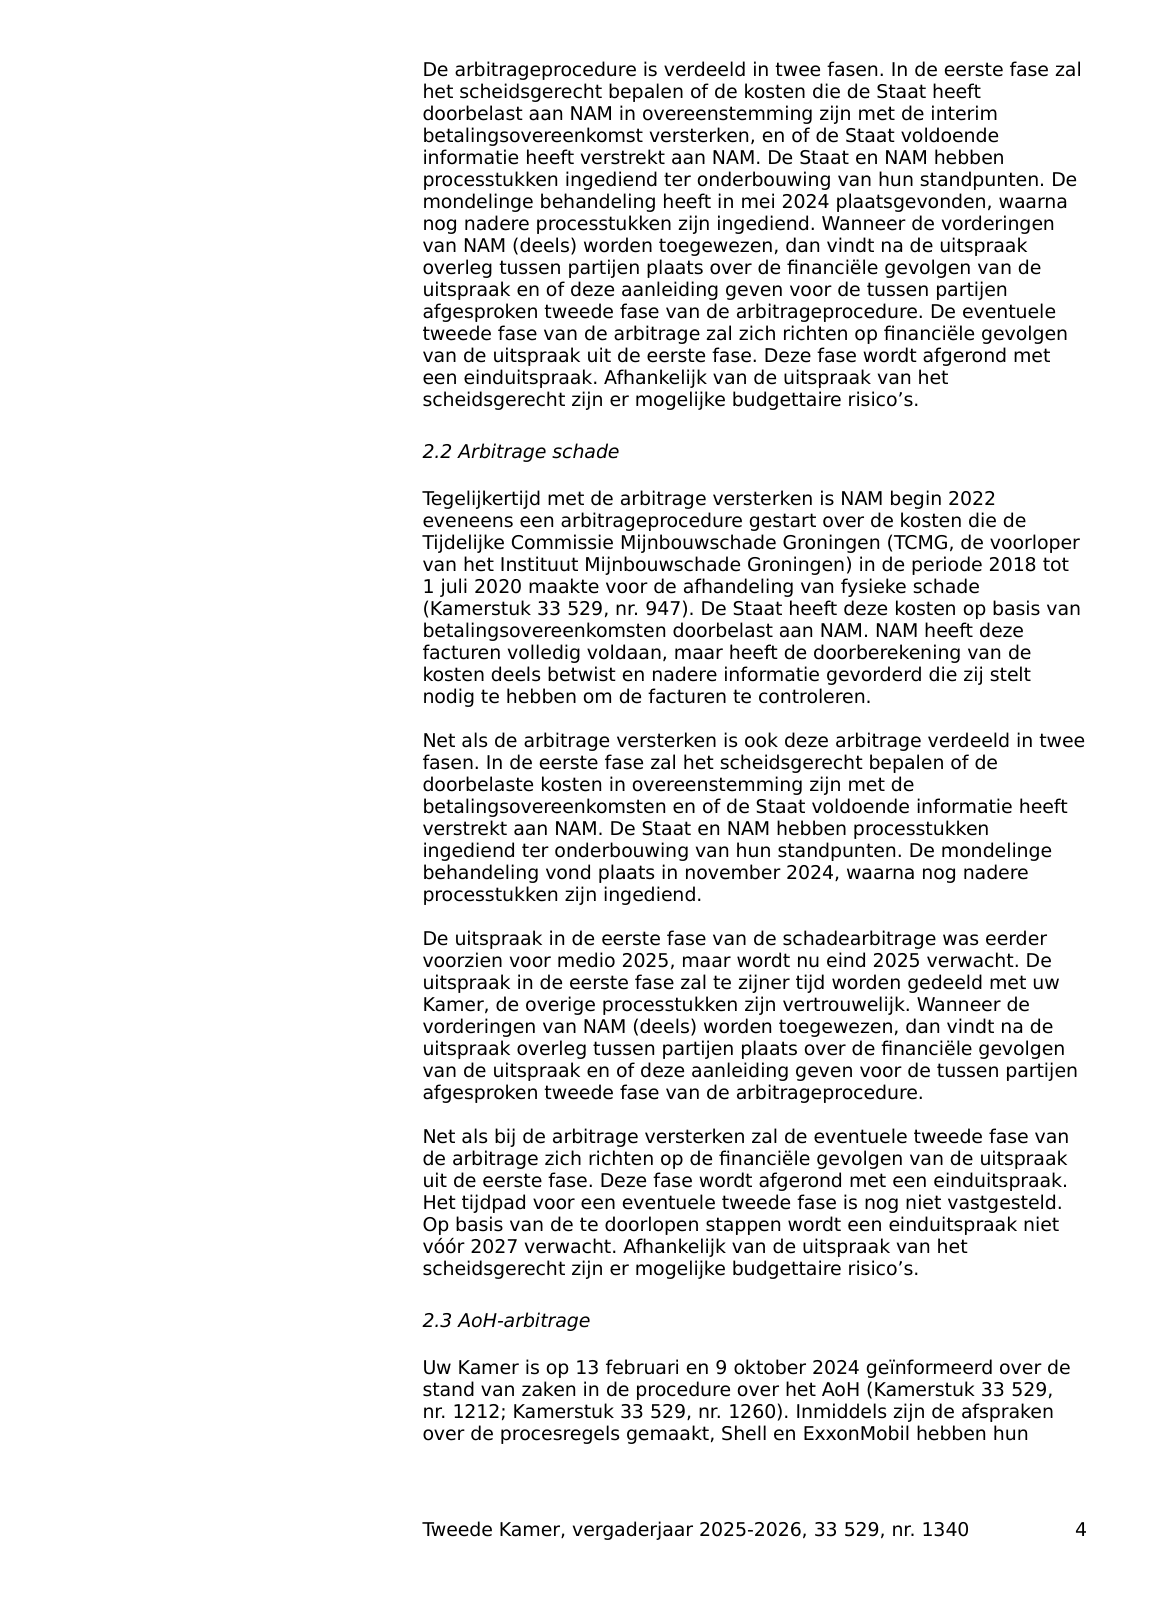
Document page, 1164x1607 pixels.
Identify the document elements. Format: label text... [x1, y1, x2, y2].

text De uitspraak in de eerste fase van de schadearbitrage was eerder voorzien voor medio 2025, maar wordt nu eind 2025 verwacht. De uitspraak in de eerste fase zal te zijner tijd worden gedeeld met uw Kamer, de overige processtukken zijn vertrouwelijk. Wanneer de vorderingen van NAM (deels) worden toegewezen, dan vindt na de uitspraak overleg tussen partijen plaats over de financiële gevolgen van de uitspraak en of deze aanleiding geven voor de tussen partijen afgesproken tweede fase van de arbitrageprocedure. [422, 928, 1087, 1103]
text Uw Kamer is op 13 februari en 9 oktober 2024 geïnformeerd over de stand van zaken in de procedure over het AoH (Kamerstuk 33 529, nr. 1212; Kamerstuk 33 529, nr. 1260). Inmiddels zijn de afspraken over de procesregels gemaakt, Shell en ExxonMobil hebben hun [422, 1357, 1087, 1444]
text Tegelijkertijd met de arbitrage versterken is NAM begin 2022 eveneens een arbitrageprocedure gestart over de kosten die de Tijdelijke Commissie Mijnbouwschade Groningen (TCMG, de voorloper van het Instituut Mijnbouwschade Groningen) in de periode 2018 tot 1 juli 2020 maakte voor de afhandeling van fysieke schade (Kamerstuk 33 529, nr. 947). De Staat heeft deze kosten op basis van betalingsovereenkomsten doorbelast aan NAM. NAM heeft deze facturen volledig voldaan, maar heeft de doorberekening van de kosten deels betwist en nadere informatie gevorderd die zij stelt nodig te hebben om de facturen te controleren. [422, 488, 1087, 707]
text Net als de arbitrage versterken is ook deze arbitrage verdeeld in twee fasen. In de eerste fase zal het scheidsgerecht bepalen of de doorbelaste kosten in overeenstemming zijn met de betalingsovereenkomsten en of de Staat voldoende informatie heeft verstrekt aan NAM. De Staat en NAM hebben processtukken ingediend ter onderbouwing van hun standpunten. De mondelinge behandeling vond plaats in november 2024, waarna nog nadere processtukken zijn ingediend. [422, 730, 1087, 906]
subtitle 2.2 Arbitrage schade [422, 441, 1087, 463]
text Net als bij de arbitrage versterken zal de eventuele tweede fase van de arbitrage zich richten op de financiële gevolgen van de uitspraak uit de eerste fase. Deze fase wordt afgerond met een einduitspraak. Het tijdpad voor een eventuele tweede fase is nog niet vastgesteld. Op basis van de te doorlopen stappen wordt een einduitspraak niet vóór 2027 verwacht. Afhankelijk van de uitspraak van het scheidsgerecht zijn er mogelijke budgettaire risico’s. [422, 1126, 1087, 1279]
subtitle 2.3 AoH-arbitrage [422, 1309, 1087, 1332]
text De arbitrageprocedure is verdeeld in twee fasen. In de eerste fase zal het scheidsgerecht bepalen of de kosten die de Staat heeft doorbelast aan NAM in overeenstemming zijn met de interim betalingsovereenkomst versterken, en of de Staat voldoende informatie heeft verstrekt aan NAM. De Staat en NAM hebben processtukken ingediend ter onderbouwing van hun standpunten. De mondelinge behandeling heeft in mei 2024 plaatsgevonden, waarna nog nadere processtukken zijn ingediend. Wanneer de vorderingen van NAM (deels) worden toegewezen, dan vindt na de uitspraak overleg tussen partijen plaats over de financiële gevolgen van de uitspraak en of deze aanleiding geven voor de tussen partijen afgesproken tweede fase van de arbitrageprocedure. De eventuele tweede fase van de arbitrage zal zich richten op financiële gevolgen van de uitspraak uit de eerste fase. Deze fase wordt afgerond met een einduitspraak. Afhankelijk van de uitspraak van het scheidsgerecht zijn er mogelijke budgettaire risico’s. [422, 59, 1087, 411]
